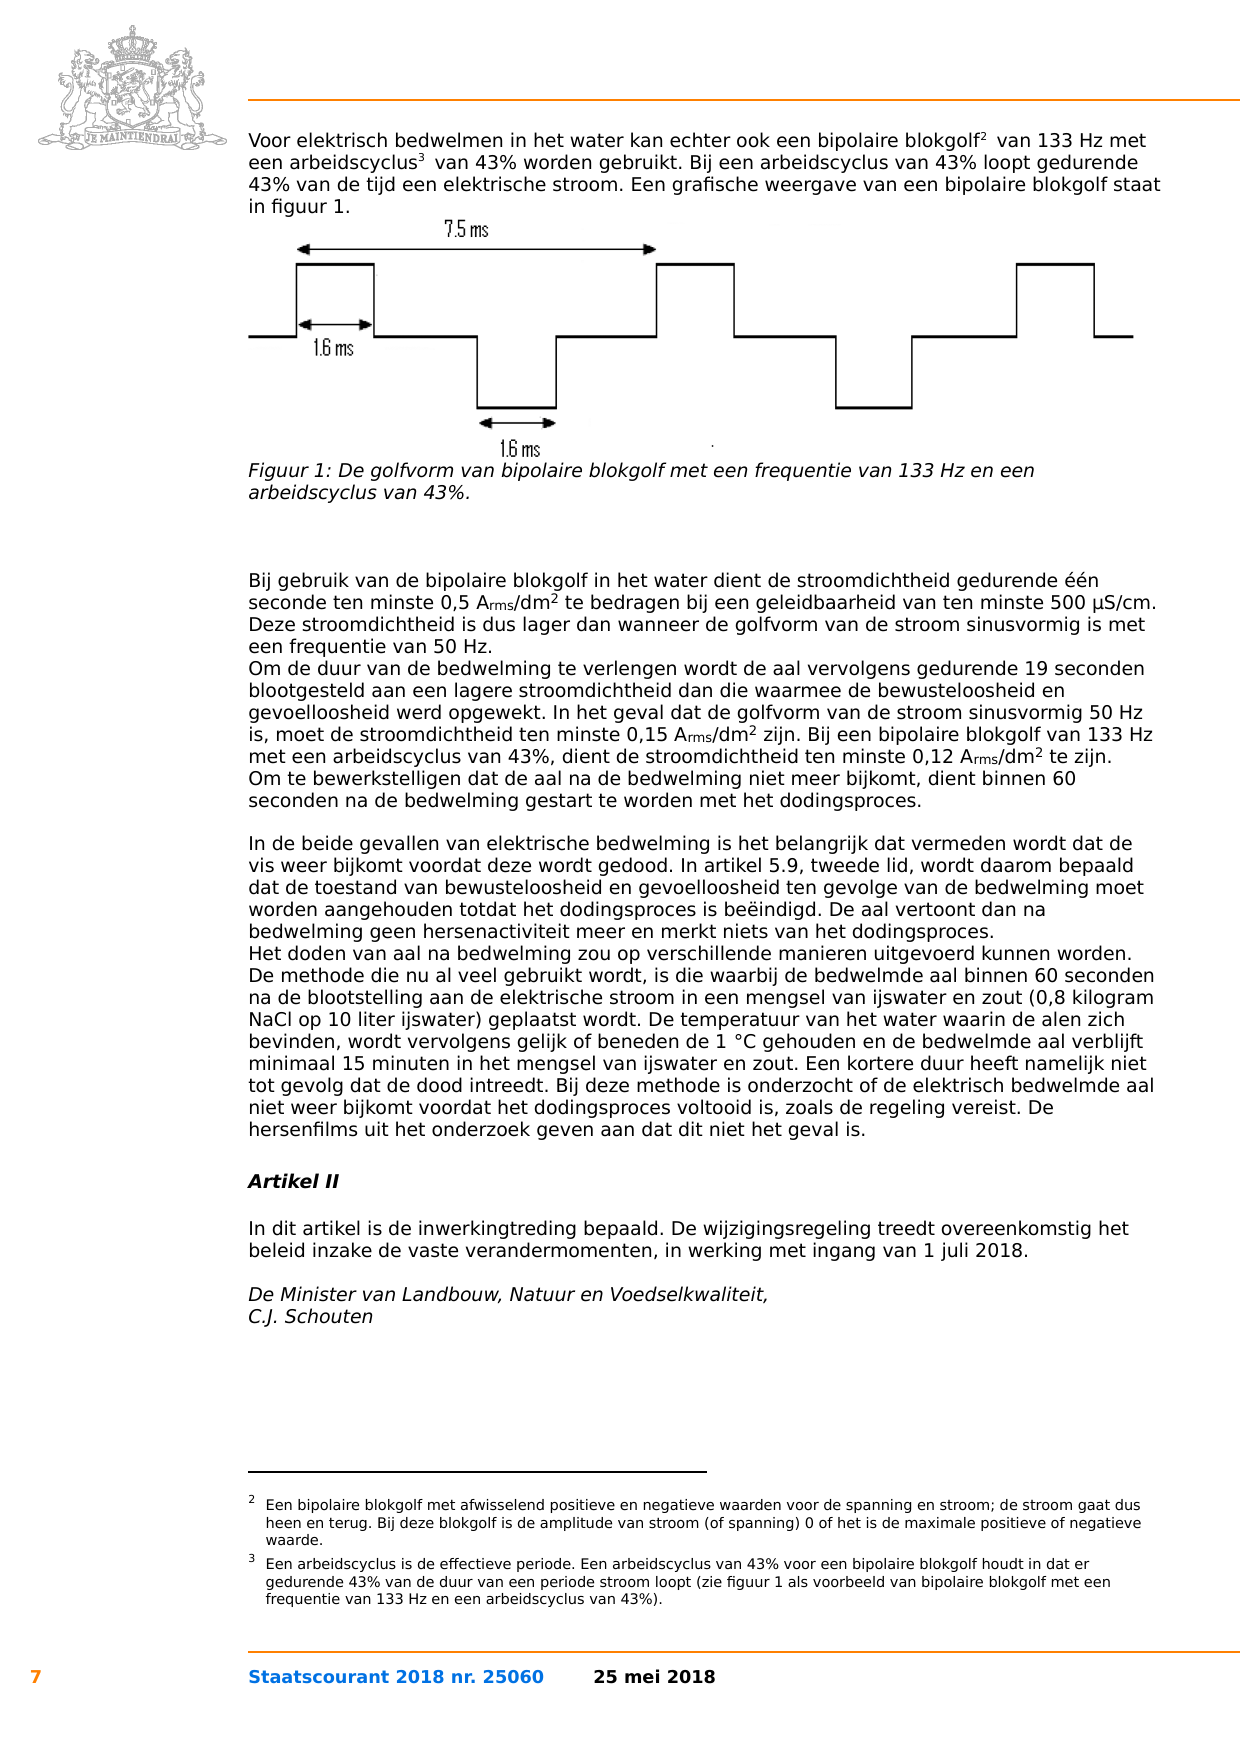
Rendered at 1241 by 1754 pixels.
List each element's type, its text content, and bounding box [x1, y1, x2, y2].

text Bij gebruik van de bipolaire blokgolf in het water dient de stroomdichtheid gedurende één seconde ten minste 0,5 Arms/dm2 te bedragen bij een geleidbaarheid van ten minste 500 µS/cm. Deze stroomdichtheid is dus lager dan wanneer de golfvorm van de stroom sinusvormig is met een frequentie van 50 Hz. [248, 570, 1163, 658]
picture [248, 217, 1134, 460]
text Om de duur van de bedwelming te verlengen wordt de aal vervolgens gedurende 19 seconden blootgesteld aan een lagere stroomdichtheid dan die waarmee de bewusteloosheid en gevoelloosheid werd opgewekt. In het geval dat de golfvorm van de stroom sinusvormig 50 Hz is, moet de stroomdichtheid ten minste 0,15 Arms/dm2 zijn. Bij een bipolaire blokgolf van 133 Hz met een arbeidscyclus van 43%, dient de stroomdichtheid ten minste 0,12 Arms/dm2 te zijn. [248, 658, 1163, 767]
subtitle Artikel II [248, 1171, 1163, 1193]
text Om te bewerkstelligen dat de aal na de bedwelming niet meer bijkomt, dient binnen 60 seconden na de bedwelming gestart te worden met het dodingsproces. [248, 767, 1163, 811]
text Voor elektrisch bedwelmen in het water kan echter ook een bipolaire blokgolf van 133 Hz met een arbeidscyclus van 43% worden gebruikt. Bij een arbeidscyclus van 43% loopt gedurende 43% van de tijd een elektrische stroom. Een grafische weergave van een bipolaire blokgolf staat in figuur 1. Figuur 1: De golfvorm van bipolaire blokgolf met een frequentie van 133 Hz en een arbeidscyclus van 43%. [248, 130, 1163, 548]
text In de beide gevallen van elektrische bedwelming is het belangrijk dat vermeden wordt dat de vis weer bijkomt voordat deze wordt gedood. In artikel 5.9, tweede lid, wordt daarom bepaald dat de toestand van bewusteloosheid en gevoelloosheid ten gevolge van de bedwelming moet worden aangehouden totdat het dodingsproces is beëindigd. De aal vertoont dan na bedwelming geen hersenactiviteit meer en merkt niets van het dodingsproces. [248, 833, 1163, 943]
picture [38, 25, 227, 150]
text Een arbeidscyclus is de effectieve periode. Een arbeidscyclus van 43% voor een bipolaire blokgolf houdt in dat er gedurende 43% van de duur van een periode stroom loopt (zie figuur 1 als voorbeeld van bipolaire blokgolf met een frequentie van 133 Hz en een arbeidscyclus van 43%). [248, 1552, 1163, 1608]
text Een bipolaire blokgolf met afwisselend positieve en negatieve waarden voor de spanning en stroom; de stroom gaat dus heen en terug. Bij deze blokgolf is de amplitude van stroom (of spanning) 0 of het is de maximale positieve of negatieve waarde. [248, 1493, 1163, 1549]
text In dit artikel is de inwerkingtreding bepaald. De wijzigingsregeling treedt overeenkomstig het beleid inzake de vaste verandermomenten, in werking met ingang van 1 juli 2018. [248, 1218, 1163, 1262]
text Het doden van aal na bedwelming zou op verschillende manieren uitgevoerd kunnen worden. De methode die nu al veel gebruikt wordt, is die waarbij de bedwelmde aal binnen 60 seconden na de blootstelling aan de elektrische stroom in een mengsel van ijswater en zout (0,8 kilogram NaCl op 10 liter ijswater) geplaatst wordt. De temperatuur van het water waarin de alen zich bevinden, wordt vervolgens gelijk of beneden de 1 °C gehouden en de bedwelmde aal verblijft minimaal 15 minuten in het mengsel van ijswater en zout. Een kortere duur heeft namelijk niet tot gevolg dat de dood intreedt. Bij deze methode is onderzocht of de elektrisch bedwelmde aal niet weer bijkomt voordat het dodingsproces voltooid is, zoals de regeling vereist. De hersenfilms uit het onderzoek geven aan dat dit niet het geval is. [248, 943, 1163, 1141]
text De Minister van Landbouw, Natuur en Voedselkwaliteit, C.J. Schouten [248, 1284, 1163, 1328]
